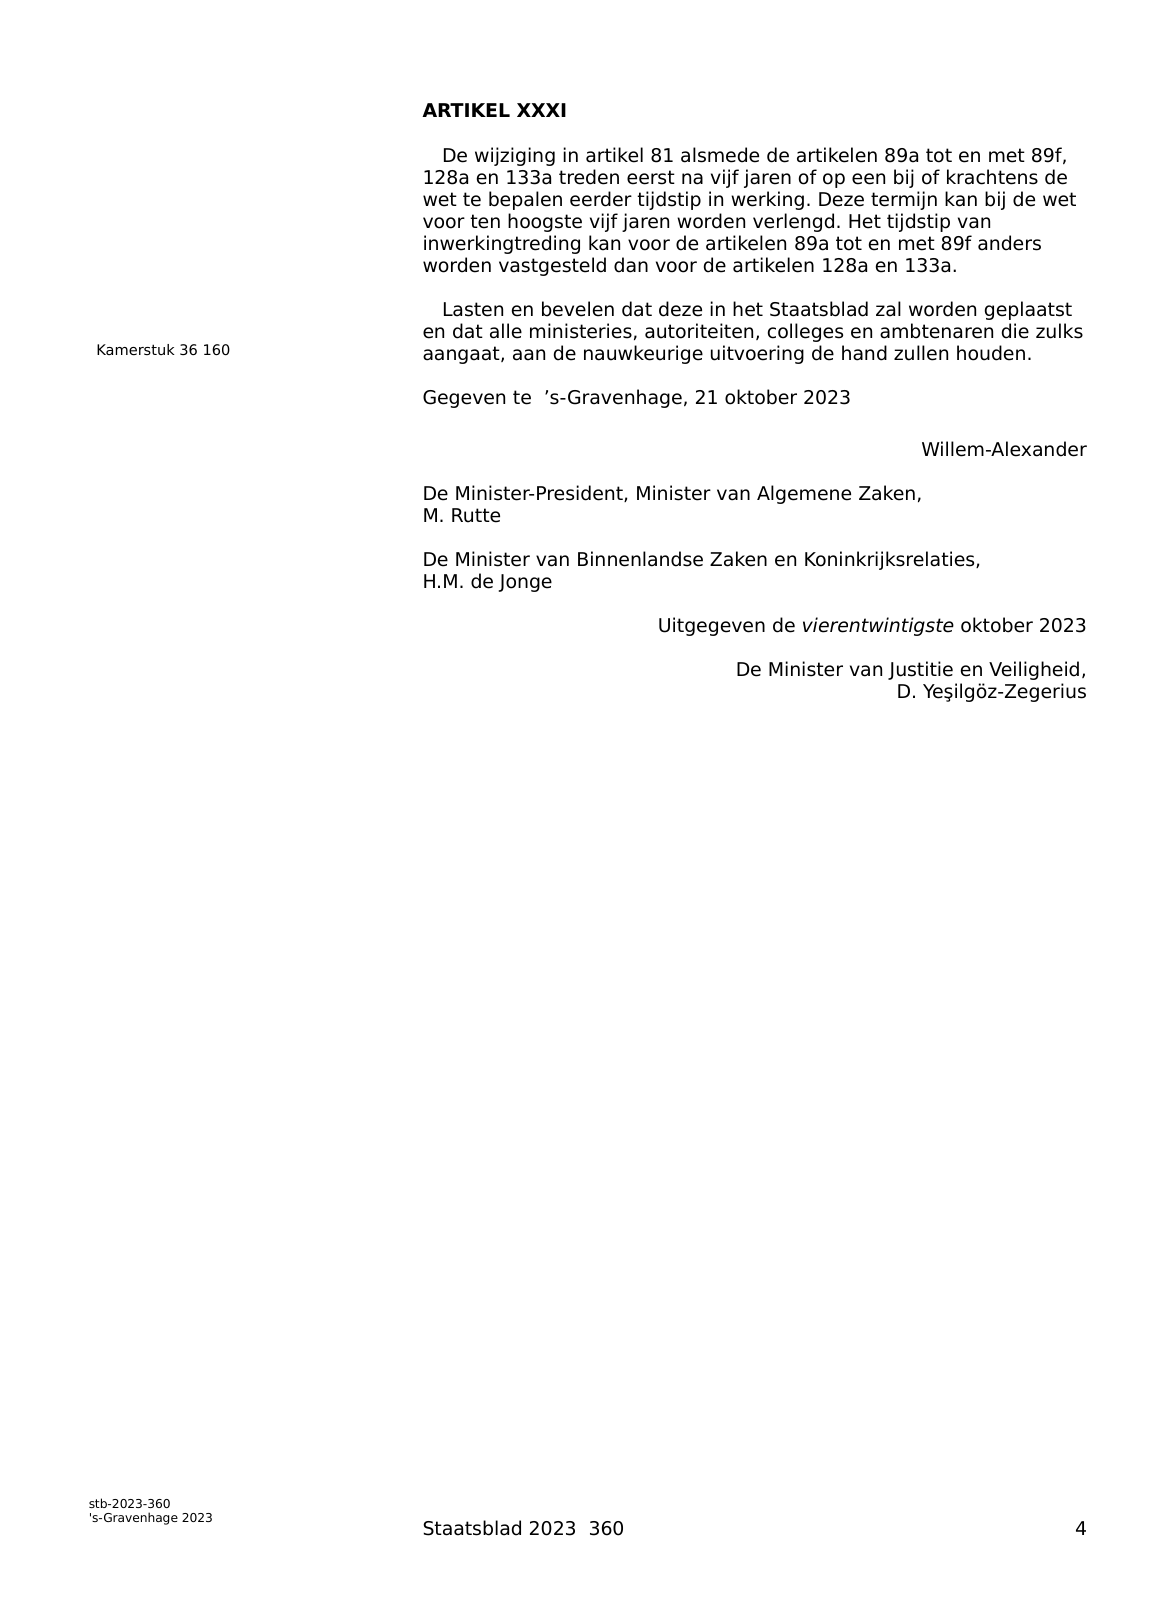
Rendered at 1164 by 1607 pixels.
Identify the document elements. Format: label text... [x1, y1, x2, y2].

text Willem-Alexander [422, 439, 1087, 461]
text Kamerstuk 36 160 [77, 342, 396, 358]
text Gegeven te ’s-Gravenhage, 21 oktober 2023 [422, 387, 1087, 409]
text Lasten en bevelen dat deze in het Staatsblad zal worden geplaatst en dat alle ministeries, autoriteiten, colleges en ambtenaren die zulks aangaat, aan de nauwkeurige uitvoering de hand zullen houden. [422, 299, 1087, 364]
text De wijziging in artikel 81 alsmede de artikelen 89a tot en met 89f, 128a en 133a treden eerst na vijf jaren of op een bij of krachtens de wet te bepalen eerder tijdstip in werking. Deze termijn kan bij de wet voor ten hoogste vijf jaren worden verlengd. Het tijdstip van inwerkingtreding kan voor de artikelen 89a tot en met 89f anders worden vastgesteld dan voor de artikelen 128a en 133a. [422, 144, 1087, 276]
text Uitgegeven de vierentwintigste oktober 2023 [422, 615, 1087, 637]
text stb-2023-360 [88, 1497, 323, 1511]
text De Minister van Binnenlandse Zaken en Koninkrijksrelaties, H.M. de Jonge [422, 549, 1087, 593]
text 's-Gravenhage 2023 [88, 1511, 323, 1525]
subtitle ARTIKEL XXXI [422, 100, 1087, 122]
text De Minister van Justitie en Veiligheid, D. Yeşilgöz-Zegerius [422, 659, 1087, 703]
text De Minister-President, Minister van Algemene Zaken, M. Rutte [422, 483, 1087, 527]
